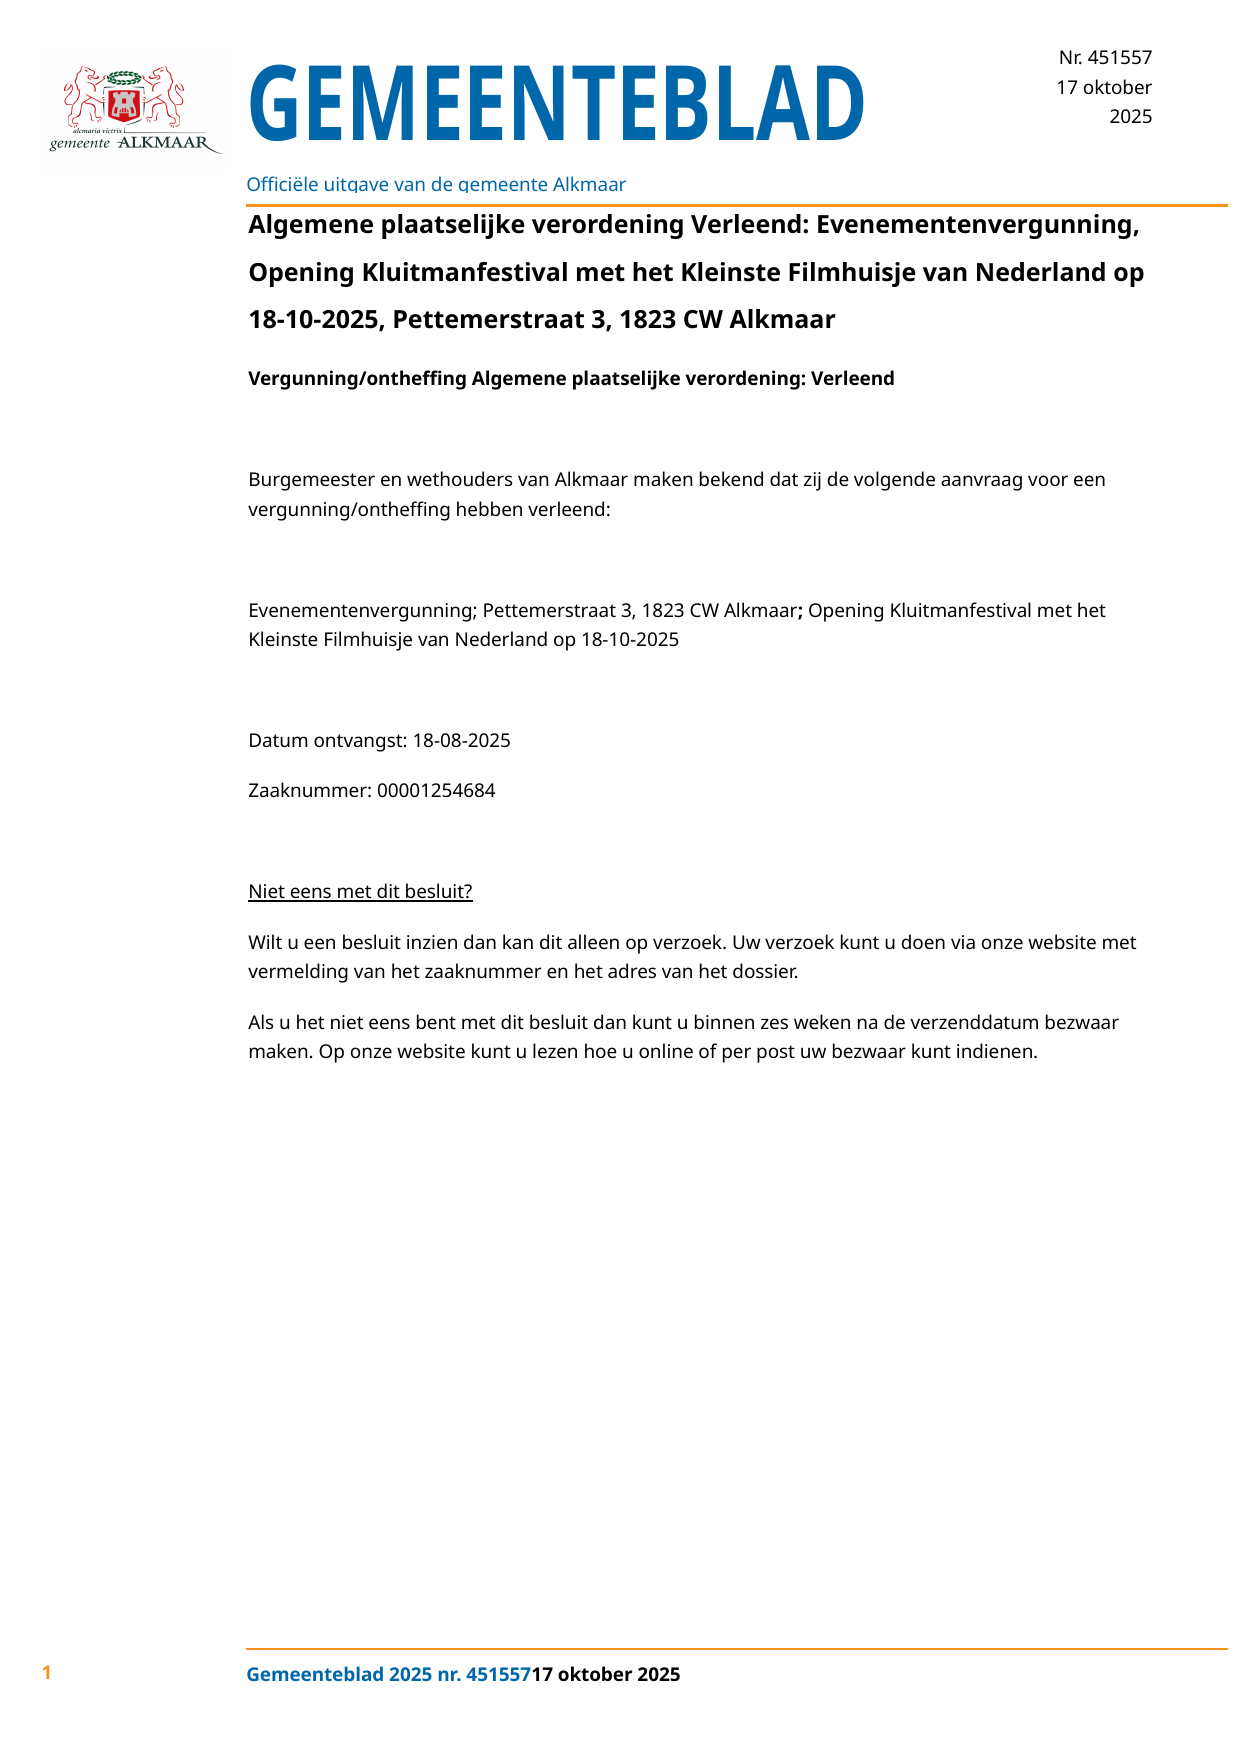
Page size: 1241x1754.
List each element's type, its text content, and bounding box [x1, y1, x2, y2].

text Algemene plaatselijke verordening Verleend: Evenementenvergunning, Opening Kluitmanfestival met het Kleinste Filmhuisje van Nederland op 18-10-2025, Pettemerstraat 3, 1823 CW Alkmaar [248, 207, 1152, 336]
text Niet eens met dit besluit? [248, 878, 1152, 904]
text Zaaknummer: 00001254684 [248, 778, 1152, 803]
text Burgemeester en wethouders van Alkmaar maken bekend dat zij de volgende aanvraag voor een vergunning/ontheffing hebben verleend: [248, 466, 1152, 522]
text Vergunning/ontheffing Algemene plaatselijke verordening: Verleend [248, 366, 1152, 391]
text Datum ontvangst: 18-08-2025 [248, 727, 1152, 753]
text Evenementenvergunning; Pettemerstraat 3, 1823 CW Alkmaar; Opening Kluitmanfestival met het Kleinste Filmhuisje van Nederland op 18-10-2025 [248, 597, 1152, 652]
picture [41, 47, 231, 172]
text Als u het niet eens bent met dit besluit dan kunt u binnen zes weken na de verzenddatum bezwaar maken. Op onze website kunt u lezen hoe u online of per post uw bezwaar kunt indienen. [248, 1009, 1152, 1064]
text Wilt u een besluit inzien dan kan dit alleen op verzoek. Uw verzoek kunt u doen via onze website met vermelding van het zaaknummer en het adres van het dossier. [248, 929, 1152, 984]
